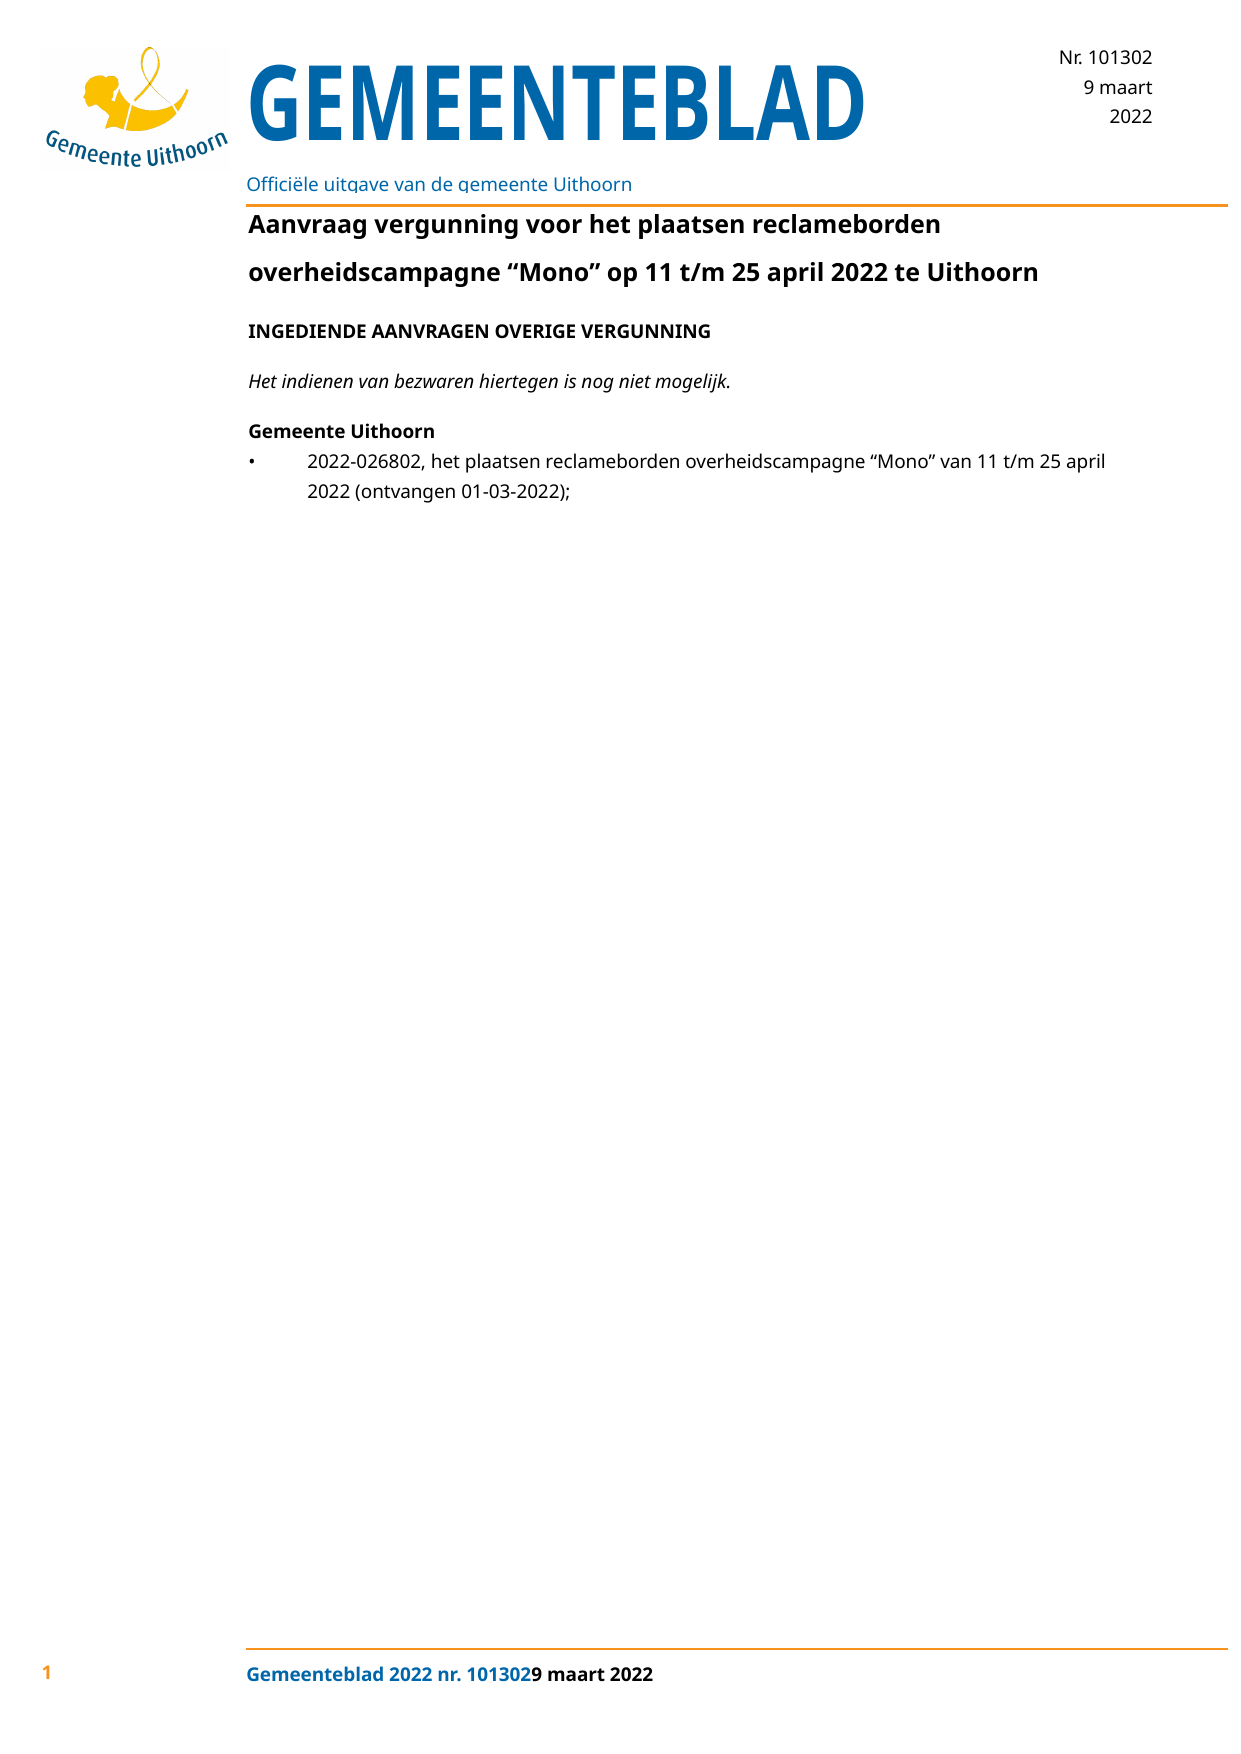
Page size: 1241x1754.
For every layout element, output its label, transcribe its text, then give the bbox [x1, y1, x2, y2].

text INGEDIENDE AANVRAGEN OVERIGE VERGUNNING [248, 318, 1152, 344]
list 2022-026802, het plaatsen reclameborden overheidscampagne “Mono” van 11 t/m 25 april 2022 (ontvangen 01-03-2022); [248, 448, 1152, 504]
text Het indienen van bezwaren hiertegen is nog niet mogelijk. [248, 368, 1152, 394]
text Aanvraag vergunning voor het plaatsen reclameborden overheidscampagne “Mono” op 11 t/m 25 april 2022 te Uithoorn [248, 207, 1152, 288]
text Gemeente Uithoorn [248, 419, 1152, 444]
picture [41, 47, 231, 172]
